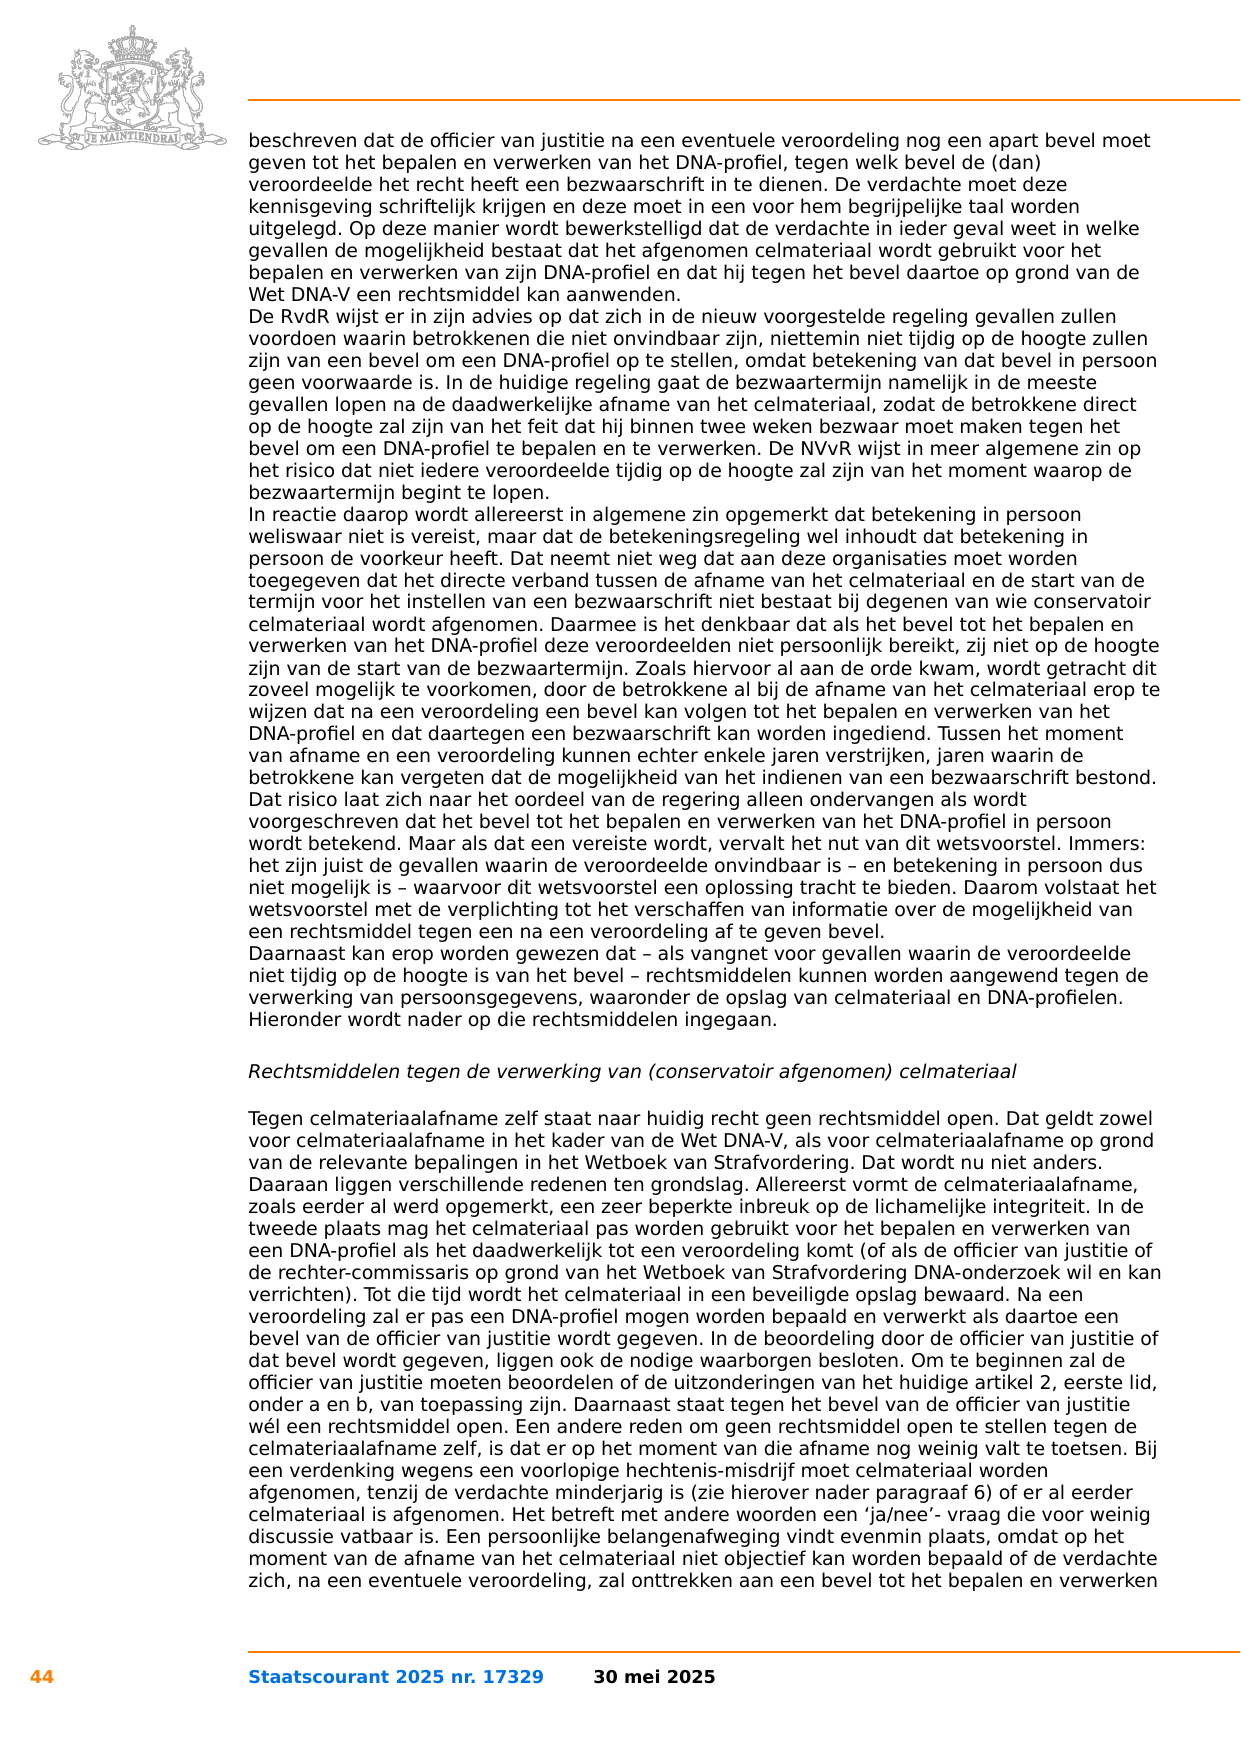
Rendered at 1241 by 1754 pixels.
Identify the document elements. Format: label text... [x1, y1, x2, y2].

text In reactie daarop wordt allereerst in algemene zin opgemerkt dat betekening in persoon weliswaar niet is vereist, maar dat de betekeningsregeling wel inhoudt dat betekening in persoon de voorkeur heeft. Dat neemt niet weg dat aan deze organisaties moet worden toegegeven dat het directe verband tussen de afname van het celmateriaal en de start van de termijn voor het instellen van een bezwaarschrift niet bestaat bij degenen van wie conservatoir celmateriaal wordt afgenomen. Daarmee is het denkbaar dat als het bevel tot het bepalen en verwerken van het DNA-profiel deze veroordeelden niet persoonlijk bereikt, zij niet op de hoogte zijn van de start van de bezwaartermijn. Zoals hiervoor al aan de orde kwam, wordt getracht dit zoveel mogelijk te voorkomen, door de betrokkene al bij de afname van het celmateriaal erop te wijzen dat na een veroordeling een bevel kan volgen tot het bepalen en verwerken van het DNA-profiel en dat daartegen een bezwaarschrift kan worden ingediend. Tussen het moment van afname en een veroordeling kunnen echter enkele jaren verstrijken, jaren waarin de betrokkene kan vergeten dat de mogelijkheid van het indienen van een bezwaarschrift bestond. Dat risico laat zich naar het oordeel van de regering alleen ondervangen als wordt voorgeschreven dat het bevel tot het bepalen en verwerken van het DNA-profiel in persoon wordt betekend. Maar als dat een vereiste wordt, vervalt het nut van dit wetsvoorstel. Immers: het zijn juist de gevallen waarin de veroordeelde onvindbaar is – en betekening in persoon dus niet mogelijk is – waarvoor dit wetsvoorstel een oplossing tracht te bieden. Daarom volstaat het wetsvoorstel met de verplichting tot het verschaffen van informatie over de mogelijkheid van een rechtsmiddel tegen een na een veroordeling af te geven bevel. [248, 503, 1163, 943]
text beschreven dat de officier van justitie na een eventuele veroordeling nog een apart bevel moet geven tot het bepalen en verwerken van het DNA-profiel, tegen welk bevel de (dan) veroordeelde het recht heeft een bezwaarschrift in te dienen. De verdachte moet deze kennisgeving schriftelijk krijgen en deze moet in een voor hem begrijpelijke taal worden uitgelegd. Op deze manier wordt bewerkstelligd dat de verdachte in ieder geval weet in welke gevallen de mogelijkheid bestaat dat het afgenomen celmateriaal wordt gebruikt voor het bepalen en verwerken van zijn DNA-profiel en dat hij tegen het bevel daartoe op grond van de Wet DNA-V een rechtsmiddel kan aanwenden. [248, 130, 1163, 306]
text Tegen celmateriaalafname zelf staat naar huidig recht geen rechtsmiddel open. Dat geldt zowel voor celmateriaalafname in het kader van de Wet DNA-V, als voor celmateriaalafname op grond van de relevante bepalingen in het Wetboek van Strafvordering. Dat wordt nu niet anders. Daaraan liggen verschillende redenen ten grondslag. Allereerst vormt de celmateriaalafname, zoals eerder al werd opgemerkt, een zeer beperkte inbreuk op de lichamelijke integriteit. In de tweede plaats mag het celmateriaal pas worden gebruikt voor het bepalen en verwerken van een DNA-profiel als het daadwerkelijk tot een veroordeling komt (of als de officier van justitie of de rechter-commissaris op grond van het Wetboek van Strafvordering DNA-onderzoek wil en kan verrichten). Tot die tijd wordt het celmateriaal in een beveiligde opslag bewaard. Na een veroordeling zal er pas een DNA-profiel mogen worden bepaald en verwerkt als daartoe een bevel van de officier van justitie wordt gegeven. In de beoordeling door de officier van justitie of dat bevel wordt gegeven, liggen ook de nodige waarborgen besloten. Om te beginnen zal de officier van justitie moeten beoordelen of de uitzonderingen van het huidige artikel 2, eerste lid, onder a en b, van toepassing zijn. Daarnaast staat tegen het bevel van de officier van justitie wél een rechtsmiddel open. Een andere reden om geen rechtsmiddel open te stellen tegen de celmateriaalafname zelf, is dat er op het moment van die afname nog weinig valt te toetsen. Bij een verdenking wegens een voorlopige hechtenis-misdrijf moet celmateriaal worden afgenomen, tenzij de verdachte minderjarig is (zie hierover nader paragraaf 6) of er al eerder celmateriaal is afgenomen. Het betreft met andere woorden een ‘ja/nee’- vraag die voor weinig discussie vatbaar is. Een persoonlijke belangenafweging vindt evenmin plaats, omdat op het moment van de afname van het celmateriaal niet objectief kan worden bepaald of de verdachte zich, na een eventuele veroordeling, zal onttrekken aan een bevel tot het bepalen en verwerken [248, 1108, 1163, 1592]
picture [38, 25, 227, 150]
subtitle Rechtsmiddelen tegen de verwerking van (conservatoir afgenomen) celmateriaal [248, 1061, 1163, 1083]
text Daarnaast kan erop worden gewezen dat – als vangnet voor gevallen waarin de veroordeelde niet tijdig op de hoogte is van het bevel – rechtsmiddelen kunnen worden aangewend tegen de verwerking van persoonsgegevens, waaronder de opslag van celmateriaal en DNA-profielen. Hieronder wordt nader op die rechtsmiddelen ingegaan. [248, 943, 1163, 1031]
text De RvdR wijst er in zijn advies op dat zich in de nieuw voorgestelde regeling gevallen zullen voordoen waarin betrokkenen die niet onvindbaar zijn, niettemin niet tijdig op de hoogte zullen zijn van een bevel om een DNA-profiel op te stellen, omdat betekening van dat bevel in persoon geen voorwaarde is. In de huidige regeling gaat de bezwaartermijn namelijk in de meeste gevallen lopen na de daadwerkelijke afname van het celmateriaal, zodat de betrokkene direct op de hoogte zal zijn van het feit dat hij binnen twee weken bezwaar moet maken tegen het bevel om een DNA-profiel te bepalen en te verwerken. De NVvR wijst in meer algemene zin op het risico dat niet iedere veroordeelde tijdig op de hoogte zal zijn van het moment waarop de bezwaartermijn begint te lopen. [248, 306, 1163, 503]
